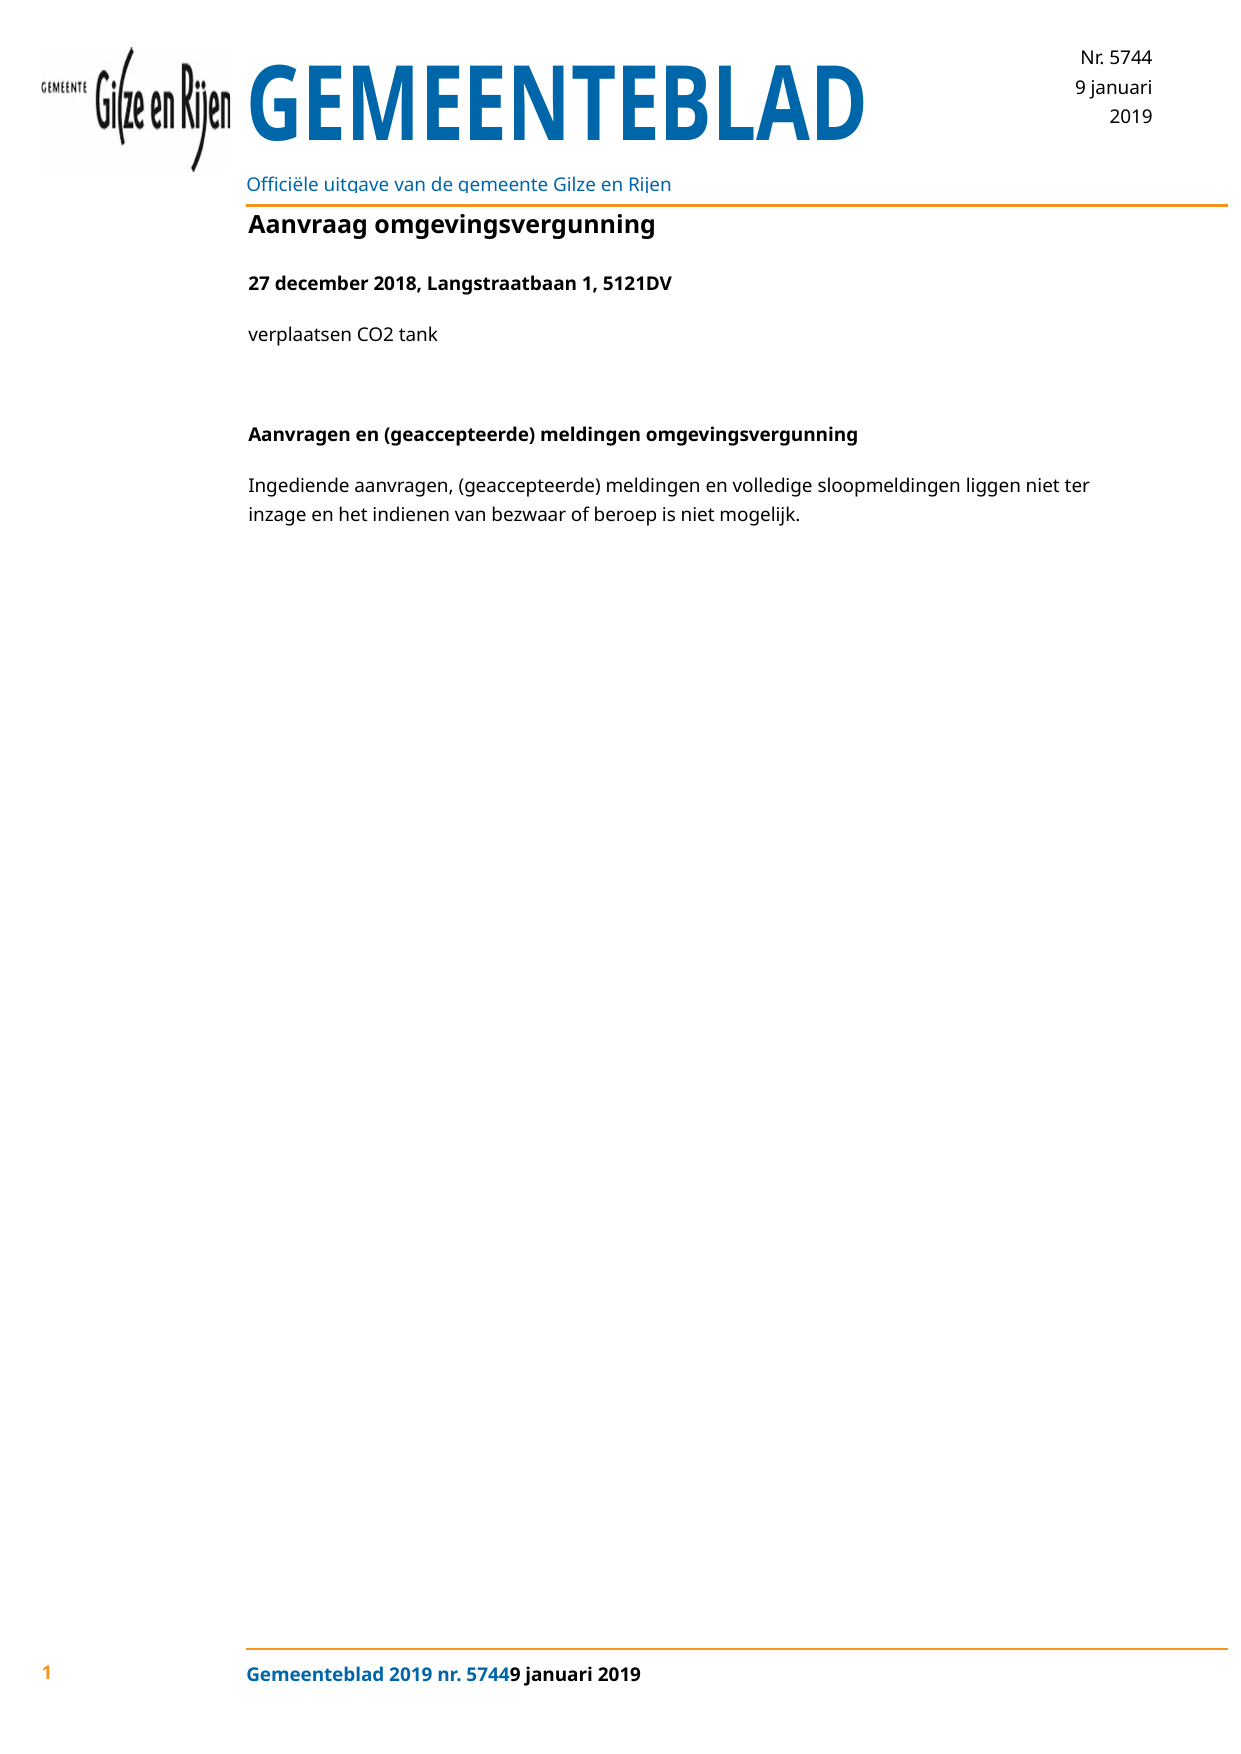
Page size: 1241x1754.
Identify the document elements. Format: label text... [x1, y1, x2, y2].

picture [41, 47, 231, 172]
text Aanvraag omgevingsvergunning [248, 207, 1152, 241]
text Ingediende aanvragen, (geaccepteerde) meldingen en volledige sloopmeldingen liggen niet ter inzage en het indienen van bezwaar of beroep is niet mogelijk. [248, 472, 1152, 527]
text Aanvragen en (geaccepteerde) meldingen omgevingsvergunning [248, 422, 1152, 447]
text verplaatsen CO2 tank [248, 321, 1152, 346]
text 27 december 2018, Langstraatbaan 1, 5121DV [248, 270, 1152, 296]
